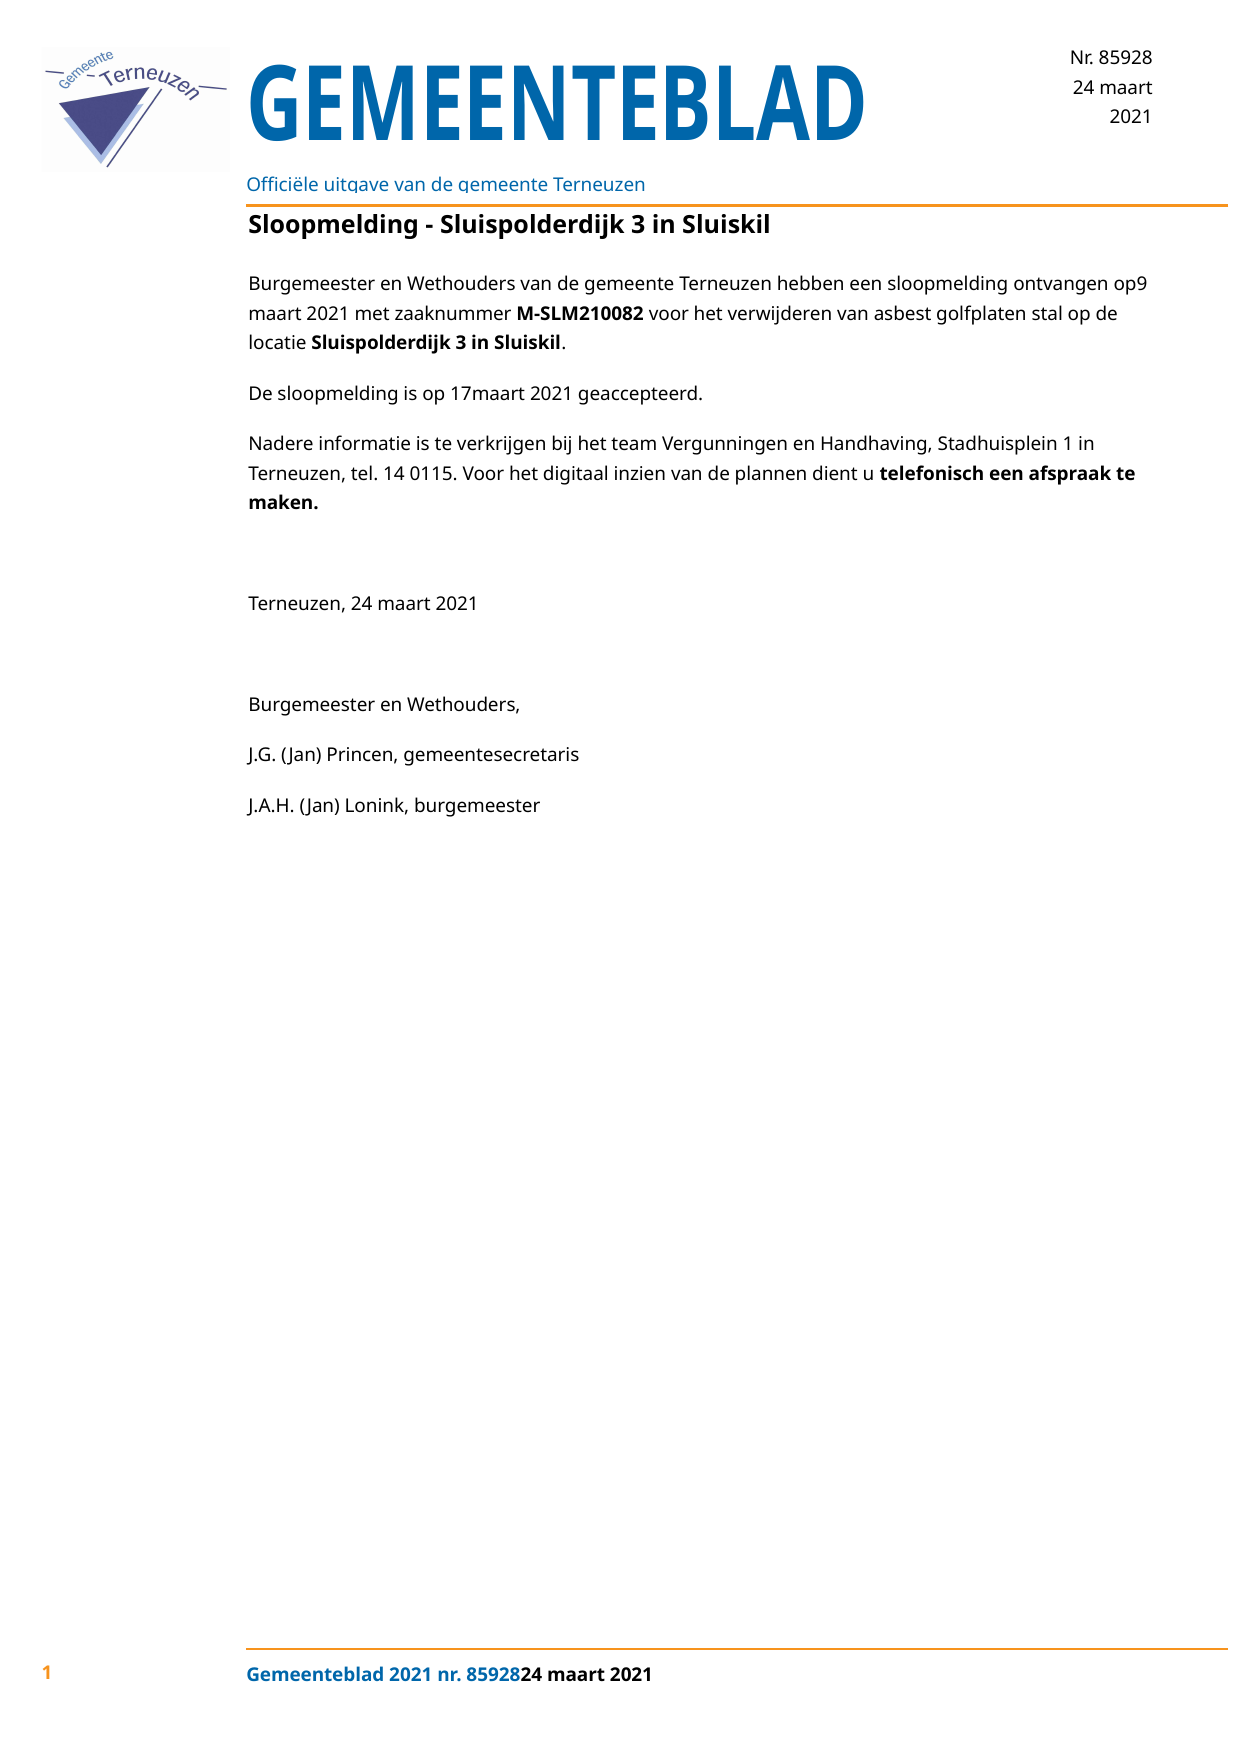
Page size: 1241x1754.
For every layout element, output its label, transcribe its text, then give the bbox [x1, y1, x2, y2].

text Burgemeester en Wethouders, [248, 691, 1152, 717]
text Burgemeester en Wethouders van de gemeente Terneuzen hebben een sloopmelding ontvangen op9 maart 2021 met zaaknummer M-SLM210082 voor het verwijderen van asbest golfplaten stal op de locatie Sluispolderdijk 3 in Sluiskil. [248, 270, 1152, 355]
picture [41, 47, 231, 172]
text De sloopmelding is op 17maart 2021 geaccepteerd. [248, 380, 1152, 406]
text Terneuzen, 24 maart 2021 [248, 590, 1152, 616]
text J.G. (Jan) Princen, gemeentesecretaris [248, 742, 1152, 767]
text J.A.H. (Jan) Lonink, burgemeester [248, 792, 1152, 818]
text Nadere informatie is te verkrijgen bij het team Vergunningen en Handhaving, Stadhuisplein 1 in Terneuzen, tel. 14 0115. Voor het digitaal inzien van de plannen dient u telefonisch een afspraak te maken. [248, 430, 1152, 515]
text Sloopmelding - Sluispolderdijk 3 in Sluiskil [248, 207, 1152, 241]
